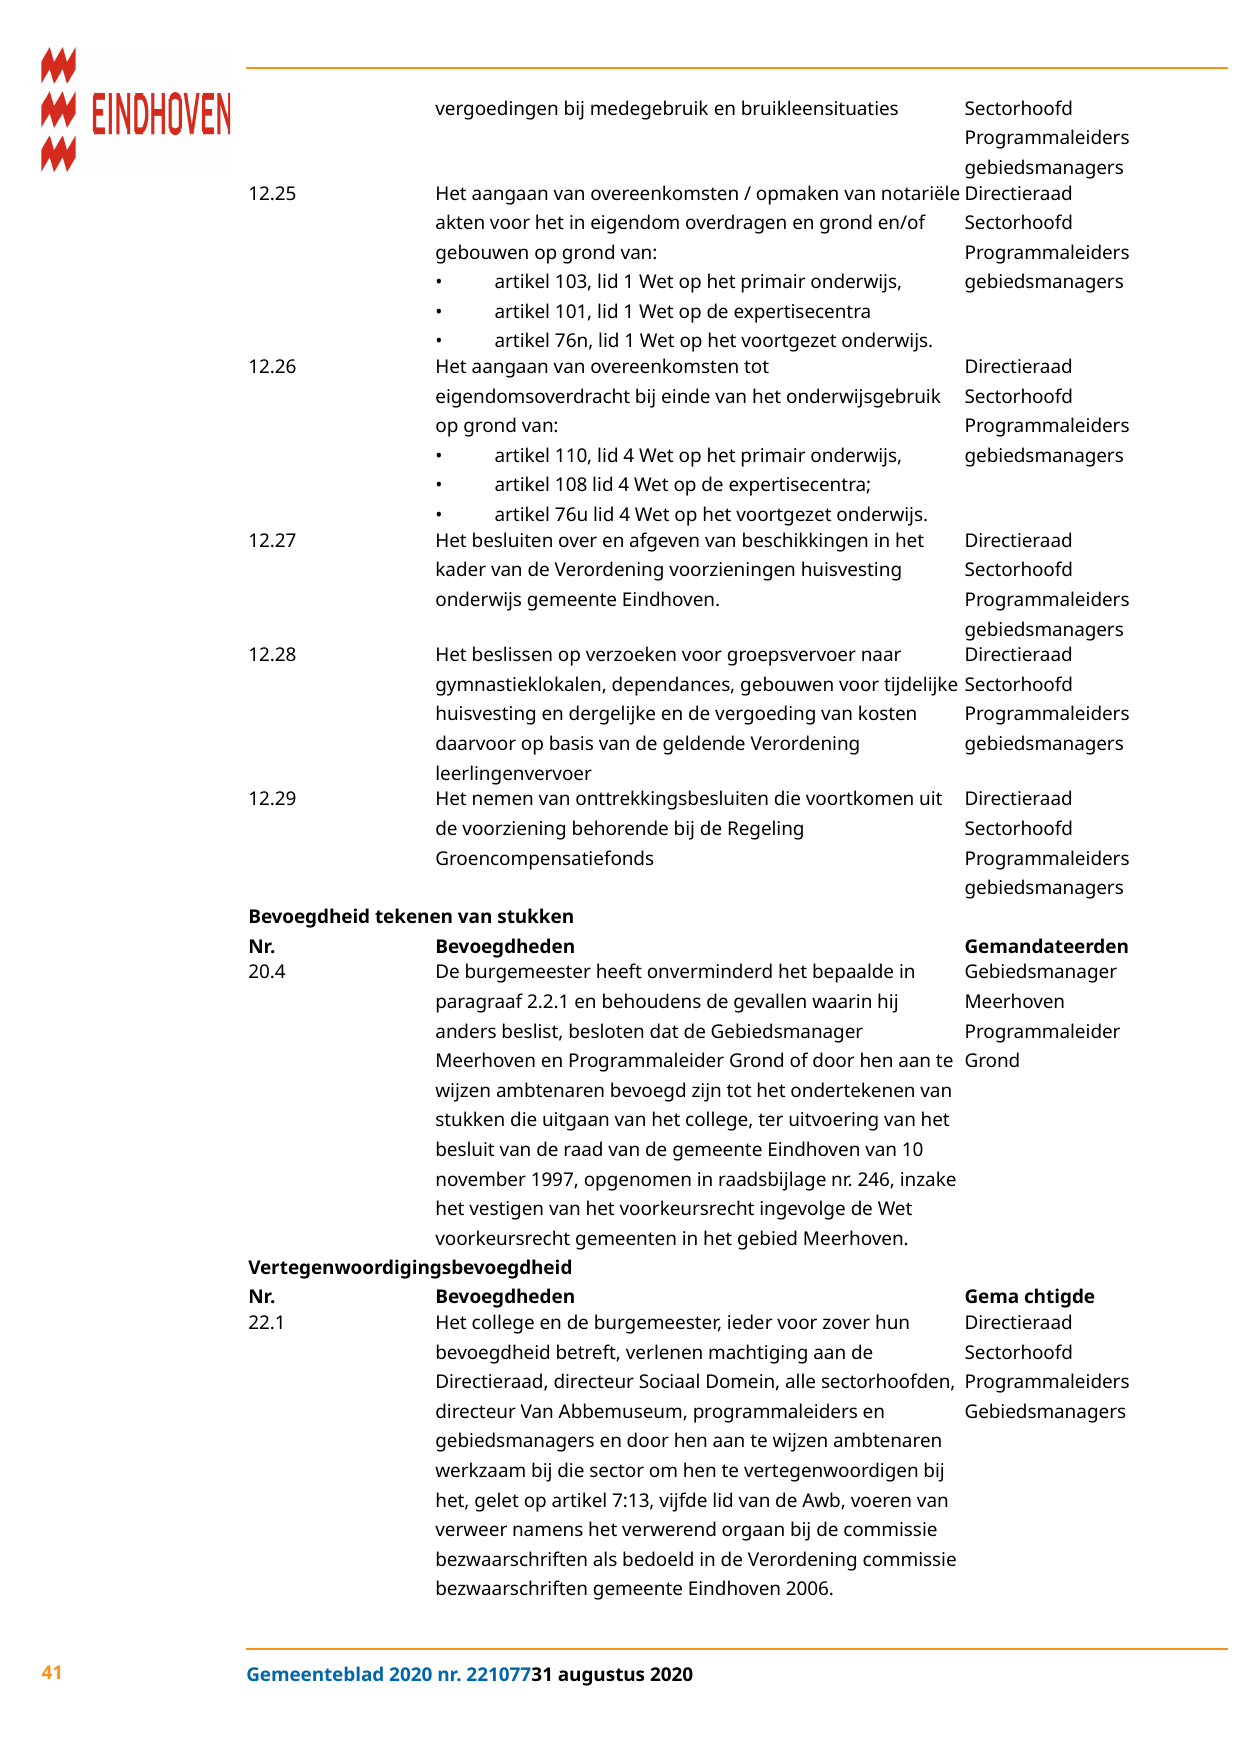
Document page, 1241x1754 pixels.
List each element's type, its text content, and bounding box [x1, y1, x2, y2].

table_cell Directieraad Sectorhoofd Programmaleiders gebiedsmanagers [964, 180, 1152, 353]
text Bevoegdheid tekenen van stukken [248, 903, 1152, 929]
table_header Nr. [248, 933, 435, 959]
table_header Gemandateerden [964, 933, 1152, 959]
picture [41, 47, 231, 172]
table_cell Het aangaan van overeenkomsten tot eigendomsoverdracht bij einde van het onderwijsgebruik op grond van: artikel 110, lid 4 Wet op het primair onderwijs, artikel 108 lid 4 Wet op de expertisecentra; artikel 76u lid 4 Wet op het voortgezet onderwijs. [435, 353, 964, 527]
table_cell Het besluiten over en afgeven van beschikkingen in het kader van de Verordening voorzieningen huisvesting onderwijs gemeente Eindhoven. [435, 527, 964, 641]
table_cell De burgemeester heeft onverminderd het bepaalde in paragraaf 2.2.1 en behoudens de gevallen waarin hij anders beslist, besloten dat de Gebiedsmanager Meerhoven en Programmaleider Grond of door hen aan te wijzen ambtenaren bevoegd zijn tot het ondertekenen van stukken die uitgaan van het college, ter uitvoering van het besluit van de raad van de gemeente Eindhoven van 10 november 1997, opgenomen in raadsbijlage nr. 246, inzake het vestigen van het voorkeursrecht ingevolge de Wet voorkeursrecht gemeenten in het gebied Meerhoven. [435, 959, 964, 1251]
table_cell 12.26 [248, 353, 435, 527]
table_cell [248, 95, 435, 180]
table_cell 12.25 [248, 180, 435, 353]
table_cell Directieraad Sectorhoofd Programmaleiders gebiedsmanagers [964, 527, 1152, 641]
table_cell Directieraad Sectorhoofd Programmaleiders Gebiedsmanagers [964, 1309, 1152, 1601]
table_cell Sectorhoofd Programmaleiders gebiedsmanagers [964, 95, 1152, 180]
table_header Gema chtigde [964, 1284, 1152, 1309]
text Vertegenwoordigingsbevoegdheid [248, 1254, 1152, 1279]
table_cell Het beslissen op verzoeken voor groepsvervoer naar gymnastieklokalen, dependances, gebouwen voor tijdelijke huisvesting en dergelijke en de vergoeding van kosten daarvoor op basis van de geldende Verordening leerlingenvervoer [435, 641, 964, 786]
table_cell Het college en de burgemeester, ieder voor zover hun bevoegdheid betreft, verlenen machtiging aan de Directieraad, directeur Sociaal Domein, alle sectorhoofden, directeur Van Abbemuseum, programmaleiders en gebiedsmanagers en door hen aan te wijzen ambtenaren werkzaam bij die sector om hen te vertegenwoordigen bij het, gelet op artikel 7:13, vijfde lid van de Awb, voeren van verweer namens het verwerend orgaan bij de commissie bezwaarschriften als bedoeld in de Verordening commissie bezwaarschriften gemeente Eindhoven 2006. [435, 1309, 964, 1601]
table_cell Gebiedsmanager Meerhoven Programmaleider Grond [964, 959, 1152, 1251]
table_cell Directieraad Sectorhoofd Programmaleiders gebiedsmanagers [964, 641, 1152, 786]
table_header Nr. [248, 1284, 435, 1309]
table_cell 20.4 [248, 959, 435, 1251]
table_header Bevoegdheden [435, 933, 964, 959]
table_cell 22.1 [248, 1309, 435, 1601]
table_cell 12.27 [248, 527, 435, 641]
table_cell Het nemen van onttrekkingsbesluiten die voortkomen uit de voorziening behorende bij de Regeling Groencompensatiefonds [435, 786, 964, 900]
table_cell Directieraad Sectorhoofd Programmaleiders gebiedsmanagers [964, 353, 1152, 527]
table_cell vergoedingen bij medegebruik en bruikleensituaties [435, 95, 964, 180]
table_cell Directieraad Sectorhoofd Programmaleiders gebiedsmanagers [964, 786, 1152, 900]
table_cell 12.28 [248, 641, 435, 786]
table_header Bevoegdheden [435, 1284, 964, 1309]
table_cell 12.29 [248, 786, 435, 900]
table_cell Het aangaan van overeenkomsten / opmaken van notariële akten voor het in eigendom overdragen en grond en/of gebouwen op grond van: artikel 103, lid 1 Wet op het primair onderwijs, artikel 101, lid 1 Wet op de expertisecentra artikel 76n, lid 1 Wet op het voortgezet onderwijs. [435, 180, 964, 353]
